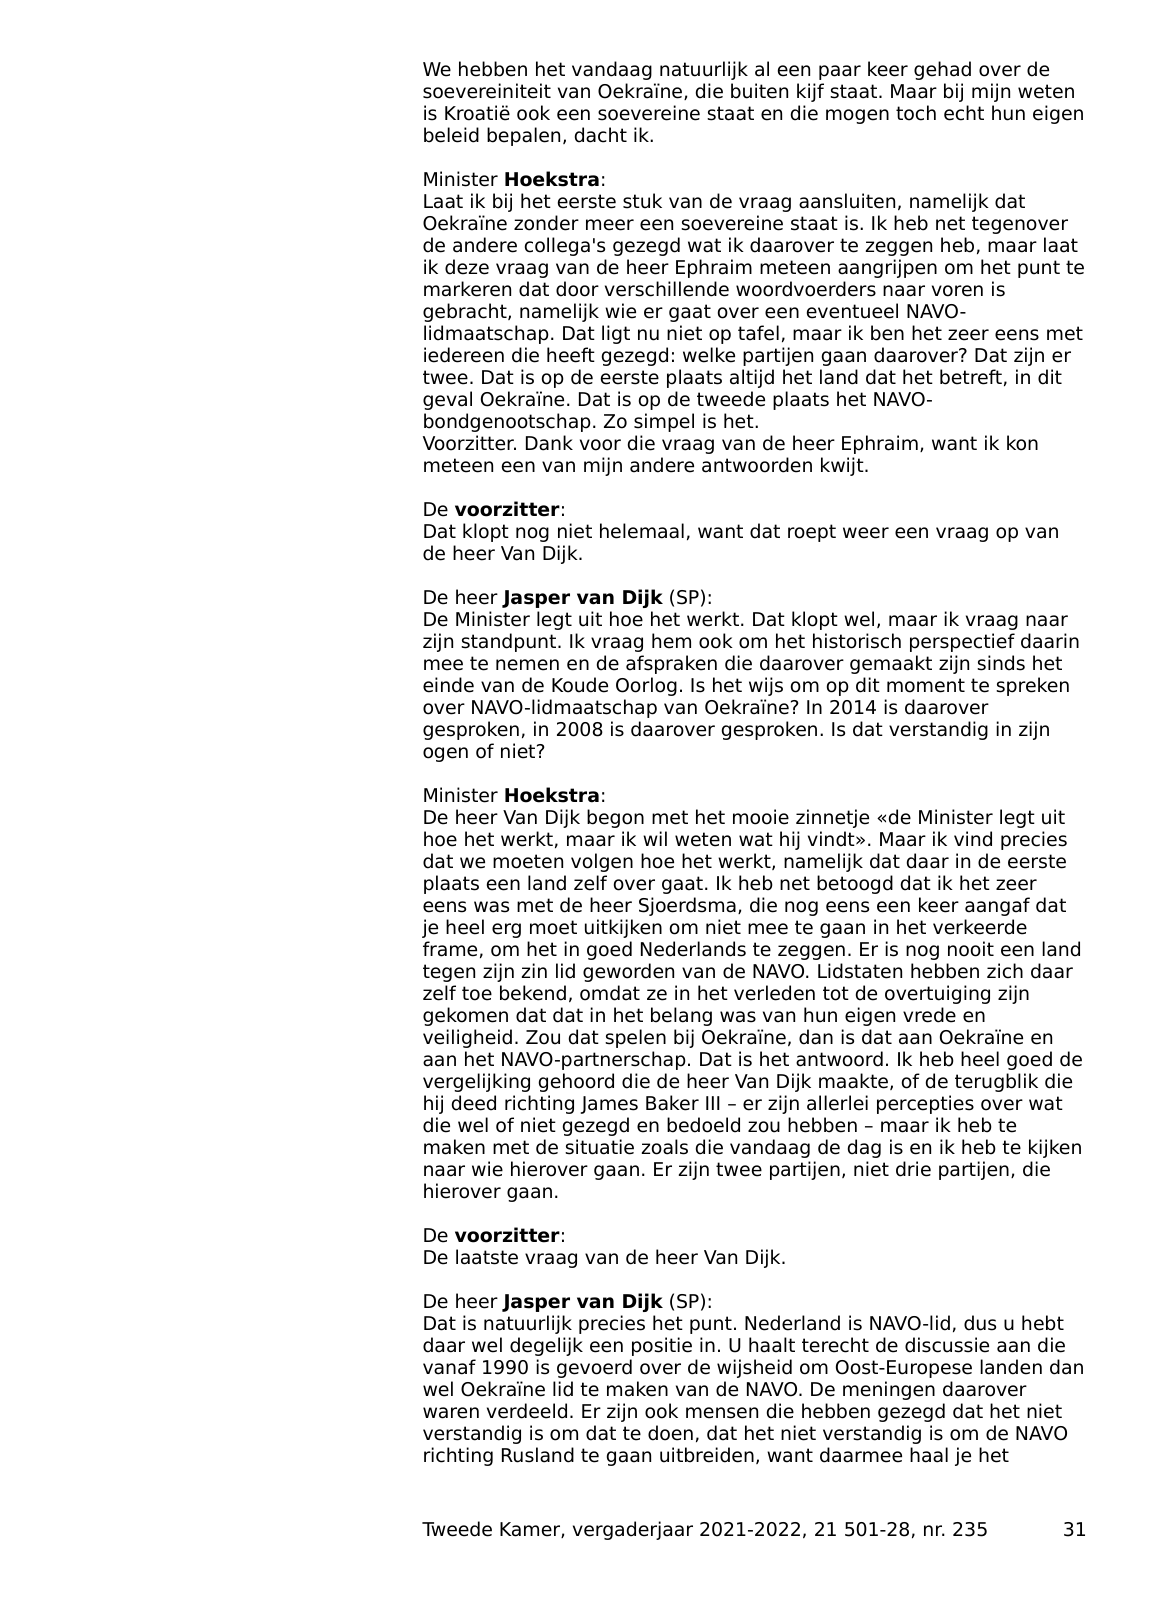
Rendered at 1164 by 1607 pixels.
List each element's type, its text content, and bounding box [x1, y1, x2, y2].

text De laatste vraag van de heer Van Dijk. [422, 1247, 1087, 1269]
text Dat klopt nog niet helemaal, want dat roept weer een vraag op van de heer Van Dijk. [422, 521, 1087, 565]
text De heer Van Dijk begon met het mooie zinnetje «de Minister legt uit hoe het werkt, maar ik wil weten wat hij vindt». Maar ik vind precies dat we moeten volgen hoe het werkt, namelijk dat daar in de eerste plaats een land zelf over gaat. Ik heb net betoogd dat ik het zeer eens was met de heer Sjoerdsma, die nog eens een keer aangaf dat je heel erg moet uitkijken om niet mee te gaan in het verkeerde frame, om het in goed Nederlands te zeggen. Er is nog nooit een land tegen zijn zin lid geworden van de NAVO. Lidstaten hebben zich daar zelf toe bekend, omdat ze in het verleden tot de overtuiging zijn gekomen dat dat in het belang was van hun eigen vrede en veiligheid. Zou dat spelen bij Oekraïne, dan is dat aan Oekraïne en aan het NAVO-partnerschap. Dat is het antwoord. Ik heb heel goed de vergelijking gehoord die de heer Van Dijk maakte, of de terugblik die hij deed richting James Baker III – er zijn allerlei percepties over wat die wel of niet gezegd en bedoeld zou hebben – maar ik heb te maken met de situatie zoals die vandaag de dag is en ik heb te kijken naar wie hierover gaan. Er zijn twee partijen, niet drie partijen, die hierover gaan. [422, 807, 1087, 1203]
text De Minister legt uit hoe het werkt. Dat klopt wel, maar ik vraag naar zijn standpunt. Ik vraag hem ook om het historisch perspectief daarin mee te nemen en de afspraken die daarover gemaakt zijn sinds het einde van de Koude Oorlog. Is het wijs om op dit moment te spreken over NAVO-lidmaatschap van Oekraïne? In 2014 is daarover gesproken, in 2008 is daarover gesproken. Is dat verstandig in zijn ogen of niet? [422, 609, 1087, 763]
text Voorzitter. Dank voor die vraag van de heer Ephraim, want ik kon meteen een van mijn andere antwoorden kwijt. [422, 433, 1087, 477]
text De heer Jasper van Dijk (SP): [422, 1291, 1087, 1313]
text Minister Hoekstra: [422, 169, 1087, 191]
text We hebben het vandaag natuurlijk al een paar keer gehad over de soevereiniteit van Oekraïne, die buiten kijf staat. Maar bij mijn weten is Kroatië ook een soevereine staat en die mogen toch echt hun eigen beleid bepalen, dacht ik. [422, 59, 1087, 147]
text Dat is natuurlijk precies het punt. Nederland is NAVO-lid, dus u hebt daar wel degelijk een positie in. U haalt terecht de discussie aan die vanaf 1990 is gevoerd over de wijsheid om Oost-Europese landen dan wel Oekraïne lid te maken van de NAVO. De meningen daarover waren verdeeld. Er zijn ook mensen die hebben gezegd dat het niet verstandig is om dat te doen, dat het niet verstandig is om de NAVO richting Rusland te gaan uitbreiden, want daarmee haal je het [422, 1313, 1087, 1467]
text De heer Jasper van Dijk (SP): [422, 587, 1087, 609]
text Laat ik bij het eerste stuk van de vraag aansluiten, namelijk dat Oekraïne zonder meer een soevereine staat is. Ik heb net tegenover de andere collega's gezegd wat ik daarover te zeggen heb, maar laat ik deze vraag van de heer Ephraim meteen aangrijpen om het punt te markeren dat door verschillende woordvoerders naar voren is gebracht, namelijk wie er gaat over een eventueel NAVO-lidmaatschap. Dat ligt nu niet op tafel, maar ik ben het zeer eens met iedereen die heeft gezegd: welke partijen gaan daarover? Dat zijn er twee. Dat is op de eerste plaats altijd het land dat het betreft, in dit geval Oekraïne. Dat is op de tweede plaats het NAVO-bondgenootschap. Zo simpel is het. [422, 191, 1087, 433]
text Minister Hoekstra: [422, 785, 1087, 807]
text De voorzitter: [422, 499, 1087, 521]
text De voorzitter: [422, 1225, 1087, 1247]
